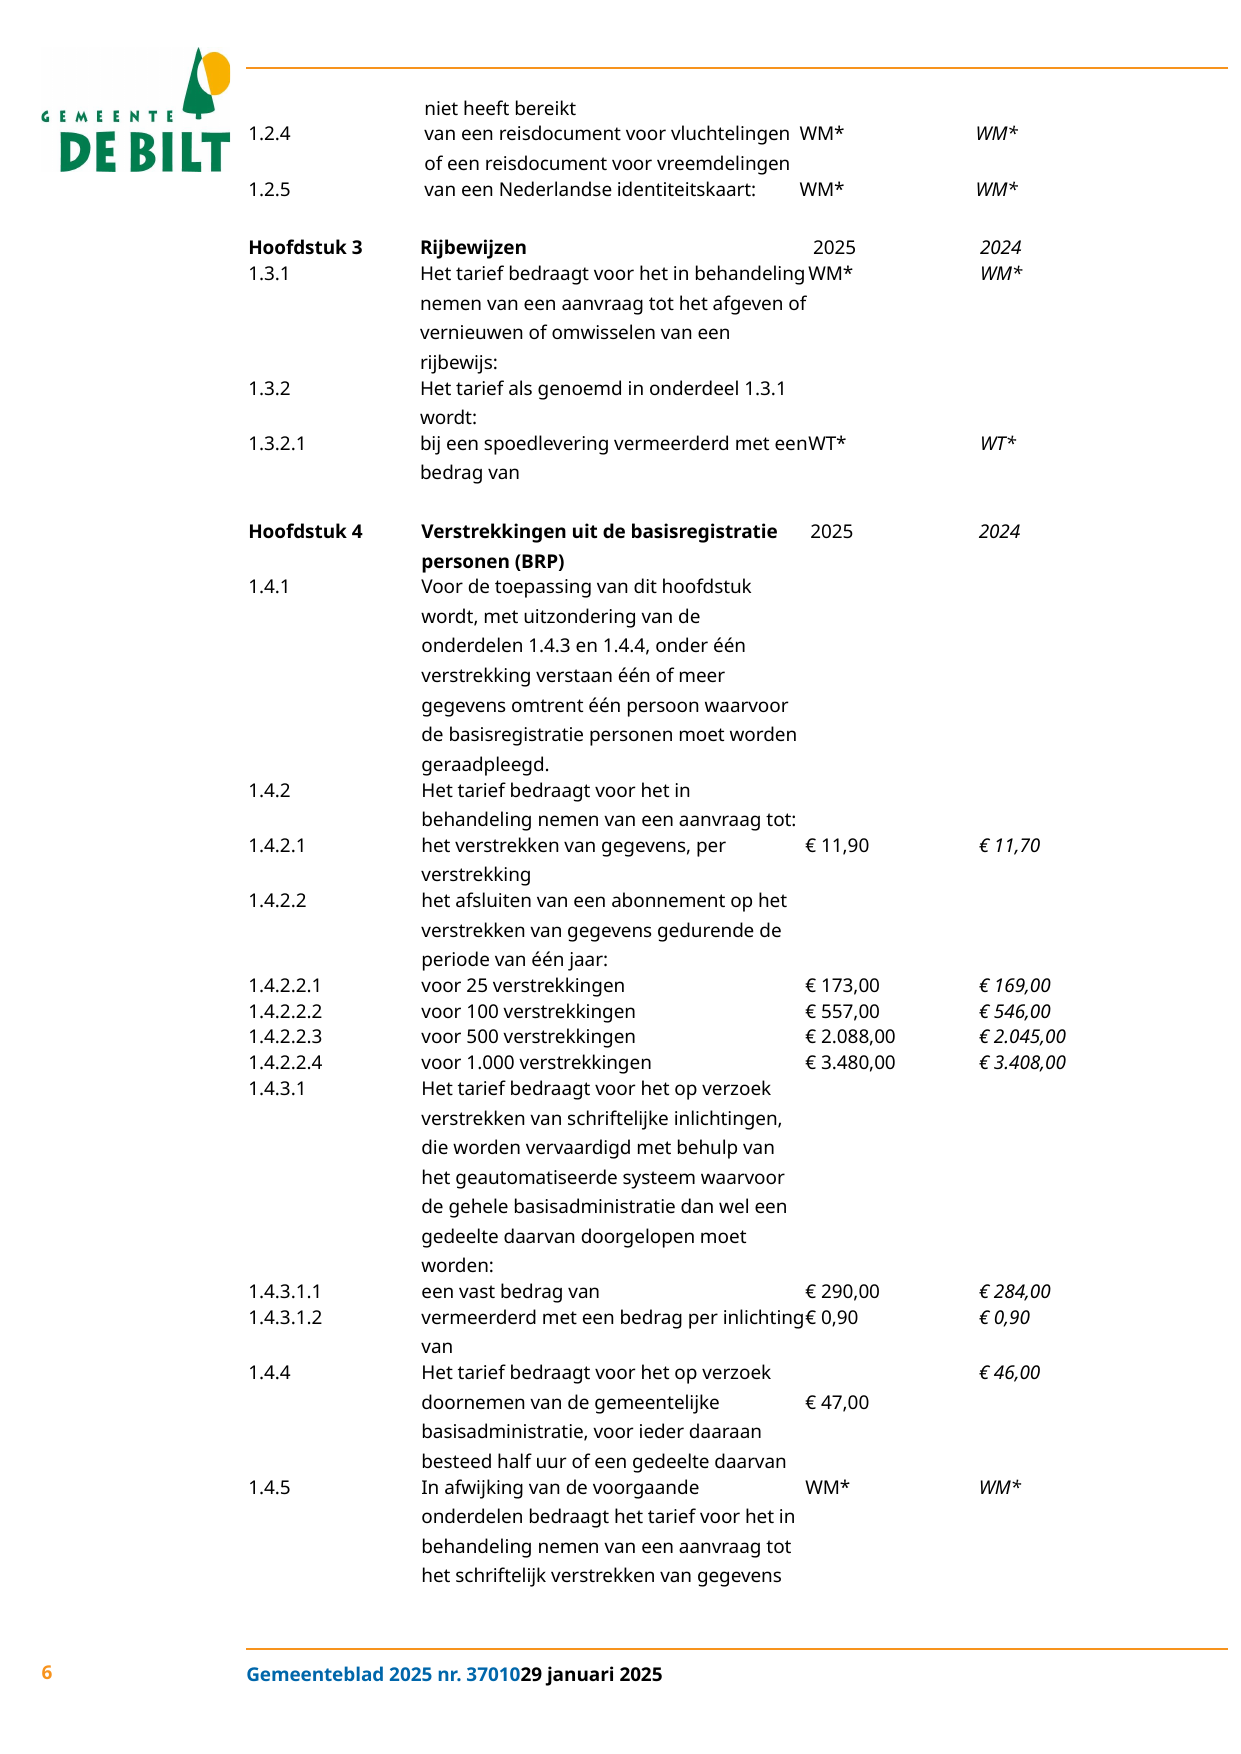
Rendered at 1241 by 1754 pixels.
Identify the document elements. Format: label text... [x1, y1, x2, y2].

table_cell Het tarief bedraagt voor het in behandeling nemen van een aanvraag tot het afgeven of vernieuwen of omwisselen van een rijbewijs: [420, 260, 808, 375]
table_cell 1.4.5 [248, 1474, 421, 1588]
table_cell 1.4.2.2 [248, 888, 421, 972]
table_cell van een Nederlandse identiteitskaart: [424, 176, 799, 202]
table_cell WM* [975, 121, 1152, 176]
table_cell 1.4.2.2.1 [248, 972, 421, 998]
table_cell WM* [975, 176, 1152, 202]
table_cell een vast bedrag van [421, 1279, 805, 1304]
table_cell [975, 95, 1152, 121]
table_cell € 3.408,00 [979, 1050, 1152, 1075]
table_cell [799, 95, 975, 121]
table_cell WM* [979, 1474, 1152, 1588]
table_cell [805, 777, 978, 832]
table_cell [805, 1075, 978, 1278]
table_cell 1.4.3.1.2 [248, 1304, 421, 1359]
table_cell voor 500 verstrekkingen [421, 1024, 805, 1049]
table_cell € 290,00 [805, 1279, 978, 1304]
table_cell niet heeft bereikt [424, 95, 799, 121]
table_cell [805, 574, 978, 777]
table_cell Voor de toepassing van dit hoofdstuk wordt, met uitzondering van de onderdelen 1.4.3 en 1.4.4, onder één verstrekking verstaan één of meer gegevens omtrent één persoon waarvoor de basisregistratie personen moet worden geraadpleegd. [421, 574, 805, 777]
table_cell WT* [980, 430, 1152, 485]
table_cell [980, 375, 1152, 430]
table_cell 1.4.2.2.2 [248, 998, 421, 1024]
table_header Hoofdstuk 4 [248, 518, 421, 573]
table_header Hoofdstuk 3 [248, 235, 420, 260]
table_cell € 47,00 [805, 1360, 978, 1474]
table_cell voor 25 verstrekkingen [421, 972, 805, 998]
table_cell € 0,90 [979, 1304, 1152, 1359]
table_cell € 169,00 [979, 972, 1152, 998]
table_cell WT* [808, 430, 980, 485]
table_cell voor 100 verstrekkingen [421, 998, 805, 1024]
table_cell het verstrekken van gegevens, per verstrekking [421, 832, 805, 887]
table_header 2024 [979, 518, 1152, 573]
table_cell In afwijking van de voorgaande onderdelen bedraagt het tarief voor het in behandeling nemen van een aanvraag tot het schriftelijk verstrekken van gegevens [421, 1474, 805, 1588]
table_header Verstrekkingen uit de basisregistratie personen (BRP) [421, 518, 805, 573]
table_cell € 11,90 [805, 832, 978, 887]
table_cell 1.3.2 [248, 375, 420, 430]
table_cell € 11,70 [979, 832, 1152, 887]
table_cell WM* [799, 176, 975, 202]
table_cell € 546,00 [979, 998, 1152, 1024]
table_cell het afsluiten van een abonnement op het verstrekken van gegevens gedurende de periode van één jaar: [421, 888, 805, 972]
table_cell 1.4.3.1.1 [248, 1279, 421, 1304]
table_header 2025 [805, 518, 978, 573]
table_cell 1.4.2.2.3 [248, 1024, 421, 1049]
table_cell [979, 888, 1152, 972]
table_cell 1.3.1 [248, 260, 420, 375]
table_cell 1.4.1 [248, 574, 421, 777]
table_cell 1.4.2 [248, 777, 421, 832]
table_cell € 557,00 [805, 998, 978, 1024]
table_cell € 2.045,00 [979, 1024, 1152, 1049]
table_cell Het tarief als genoemd in onderdeel 1.3.1 wordt: [420, 375, 808, 430]
table_cell 1.3.2.1 [248, 430, 420, 485]
table_cell Het tarief bedraagt voor het in behandeling nemen van een aanvraag tot: [421, 777, 805, 832]
table_cell 1.2.5 [248, 176, 424, 202]
table_cell Het tarief bedraagt voor het op verzoek verstrekken van schriftelijke inlichtingen, die worden vervaardigd met behulp van het geautomatiseerde systeem waarvoor de gehele basisadministratie dan wel een gedeelte daarvan doorgelopen moet worden: [421, 1075, 805, 1278]
table_cell [248, 95, 424, 121]
table_cell WM* [808, 260, 980, 375]
table_cell WM* [980, 260, 1152, 375]
table_cell WM* [799, 121, 975, 176]
table_cell € 3.480,00 [805, 1050, 978, 1075]
table_cell [808, 375, 980, 430]
table_cell € 46,00 [979, 1360, 1152, 1474]
table_cell Het tarief bedraagt voor het op verzoek doornemen van de gemeentelijke basisadministratie, voor ieder daaraan besteed half uur of een gedeelte daarvan [421, 1360, 805, 1474]
table_cell € 2.088,00 [805, 1024, 978, 1049]
table_cell 1.4.4 [248, 1360, 421, 1474]
table_cell bij een spoedlevering vermeerderd met een bedrag van [420, 430, 808, 485]
table_cell 1.2.4 [248, 121, 424, 176]
table_cell € 173,00 [805, 972, 978, 998]
table_cell € 0,90 [805, 1304, 978, 1359]
table_cell € 284,00 [979, 1279, 1152, 1304]
table_cell [979, 1075, 1152, 1278]
table_cell voor 1.000 verstrekkingen [421, 1050, 805, 1075]
table_header 2024 [980, 235, 1152, 260]
table_cell 1.4.3.1 [248, 1075, 421, 1278]
table_cell 1.4.2.1 [248, 832, 421, 887]
table_cell [805, 888, 978, 972]
picture [41, 47, 231, 172]
table_cell [979, 777, 1152, 832]
table_header Rijbewijzen [420, 235, 808, 260]
table_cell [979, 574, 1152, 777]
table_header 2025 [808, 235, 980, 260]
table_cell vermeerderd met een bedrag per inlichting van [421, 1304, 805, 1359]
table_cell van een reisdocument voor vluchtelingen of een reisdocument voor vreemdelingen [424, 121, 799, 176]
table_cell 1.4.2.2.4 [248, 1050, 421, 1075]
table_cell WM* [805, 1474, 978, 1588]
